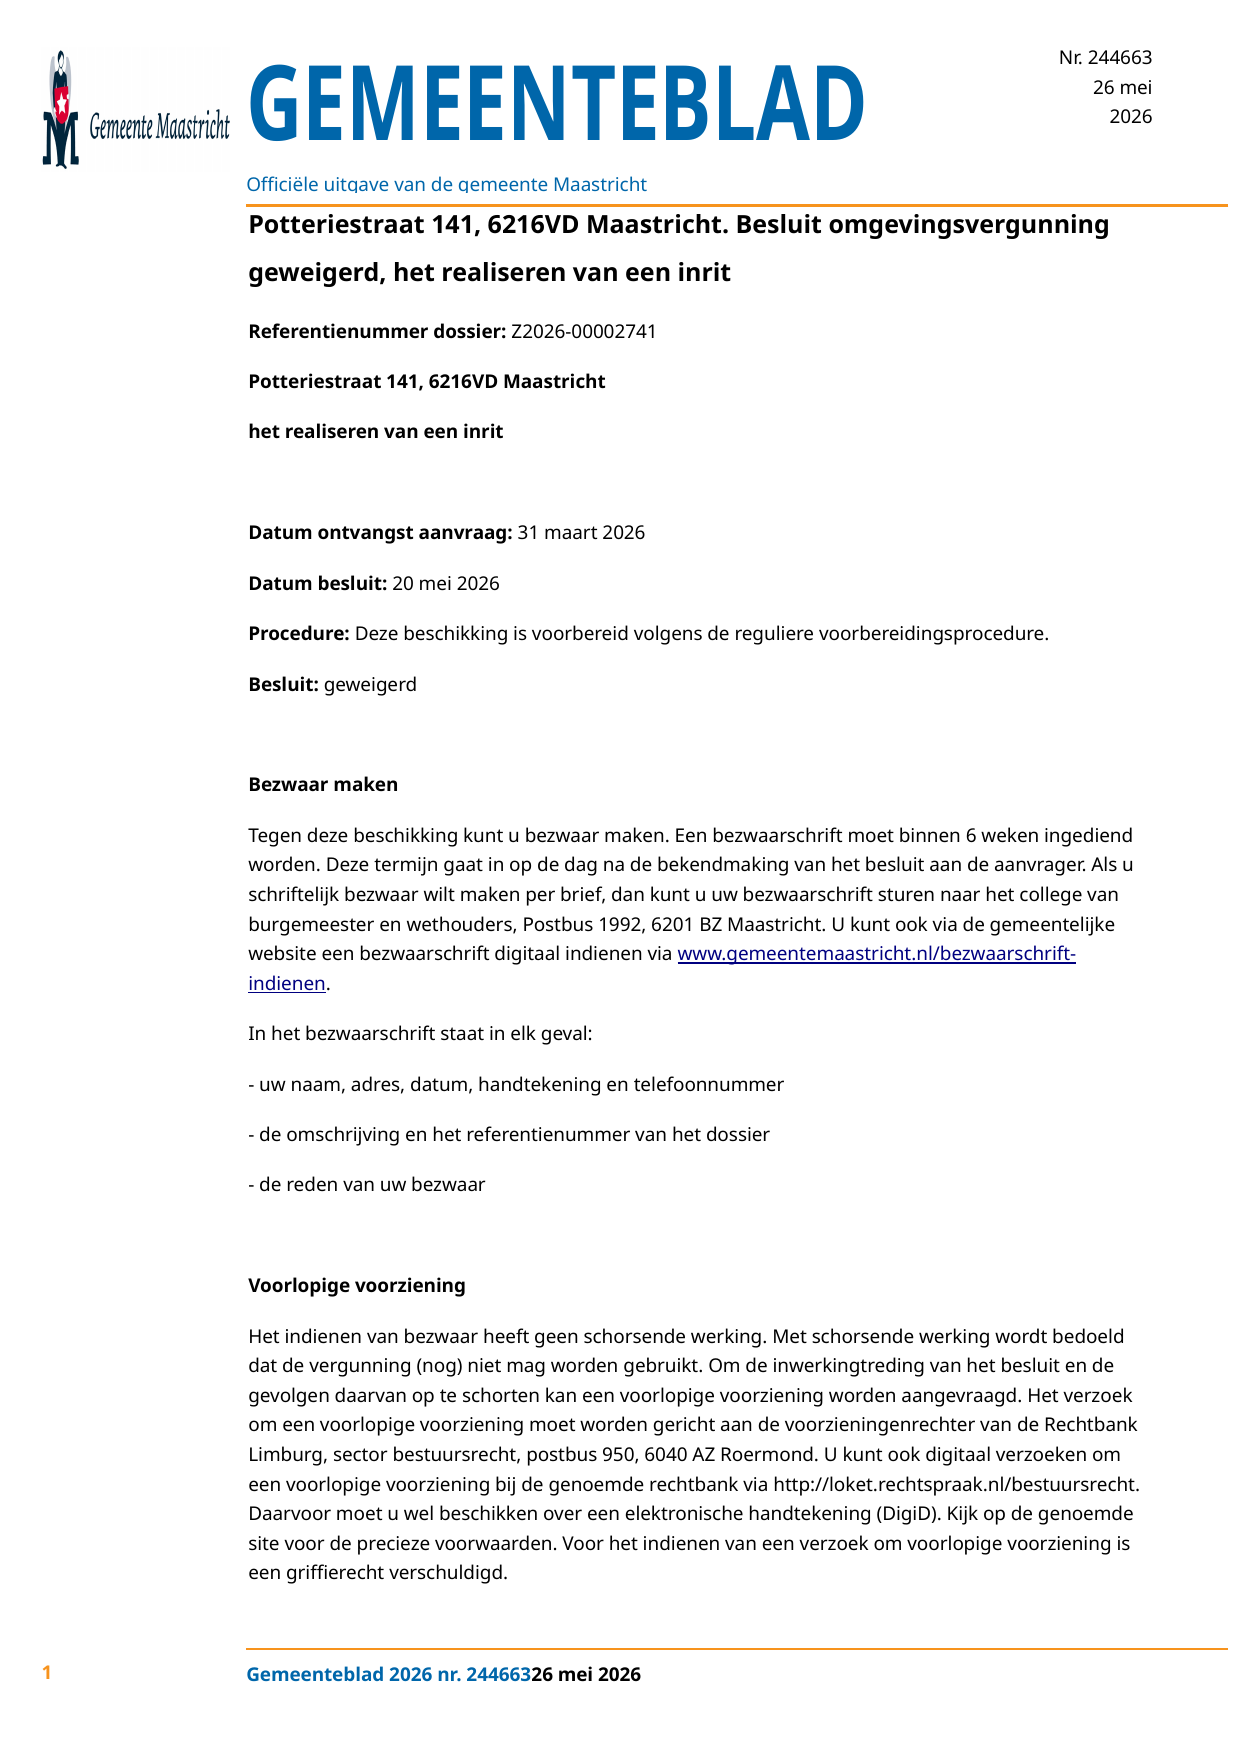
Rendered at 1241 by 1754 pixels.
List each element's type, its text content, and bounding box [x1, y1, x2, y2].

text Referentienummer dossier: Z2026-00002741 [248, 318, 1152, 344]
text Potteriestraat 141, 6216VD Maastricht [248, 368, 1152, 394]
text In het bezwaarschrift staat in elk geval: [248, 1020, 1152, 1046]
text Voorlopige voorziening [248, 1272, 1152, 1298]
text Het indienen van bezwaar heeft geen schorsende werking. Met schorsende werking wordt bedoeld dat de vergunning (nog) niet mag worden gebruikt. Om de inwerkingtreding van het besluit en de gevolgen daarvan op te schorten kan een voorlopige voorziening worden aangevraagd. Het verzoek om een voorlopige voorziening moet worden gericht aan de voorzieningenrechter van de Rechtbank Limburg, sector bestuursrecht, postbus 950, 6040 AZ Roermond. U kunt ook digitaal verzoeken om een voorlopige voorziening bij de genoemde rechtbank via http://loket.rechtspraak.nl/bestuursrecht. Daarvoor moet u wel beschikken over een elektronische handtekening (DigiD). Kijk op de genoemde site voor de precieze voorwaarden. Voor het indienen van een verzoek om voorlopige voorziening is een griffierecht verschuldigd. [248, 1323, 1152, 1585]
text - de reden van uw bezwaar [248, 1172, 1152, 1197]
text Datum ontvangst aanvraag: 31 maart 2026 [248, 519, 1152, 545]
text Besluit: geweigerd [248, 671, 1152, 697]
text - de omschrijving en het referentienummer van het dossier [248, 1121, 1152, 1147]
text Datum besluit: 20 mei 2026 [248, 570, 1152, 596]
text - uw naam, adres, datum, handtekening en telefoonnummer [248, 1071, 1152, 1097]
text Potteriestraat 141, 6216VD Maastricht. Besluit omgevingsvergunning geweigerd, het realiseren van een inrit [248, 207, 1152, 288]
text Tegen deze beschikking kunt u bezwaar maken. Een bezwaarschrift moet binnen 6 weken ingediend worden. Deze termijn gaat in op de dag na de bekendmaking van het besluit aan de aanvrager. Als u schriftelijk bezwaar wilt maken per brief, dan kunt u uw bezwaarschrift sturen naar het college van burgemeester en wethouders, Postbus 1992, 6201 BZ Maastricht. U kunt ook via de gemeentelijke website een bezwaarschrift digitaal indienen via www.gemeentemaastricht.nl/bezwaarschrift-indienen. [248, 822, 1152, 996]
text het realiseren van een inrit [248, 419, 1152, 444]
picture [41, 47, 231, 172]
text Bezwaar maken [248, 772, 1152, 797]
text Procedure: Deze beschikking is voorbereid volgens de reguliere voorbereidingsprocedure. [248, 620, 1152, 646]
